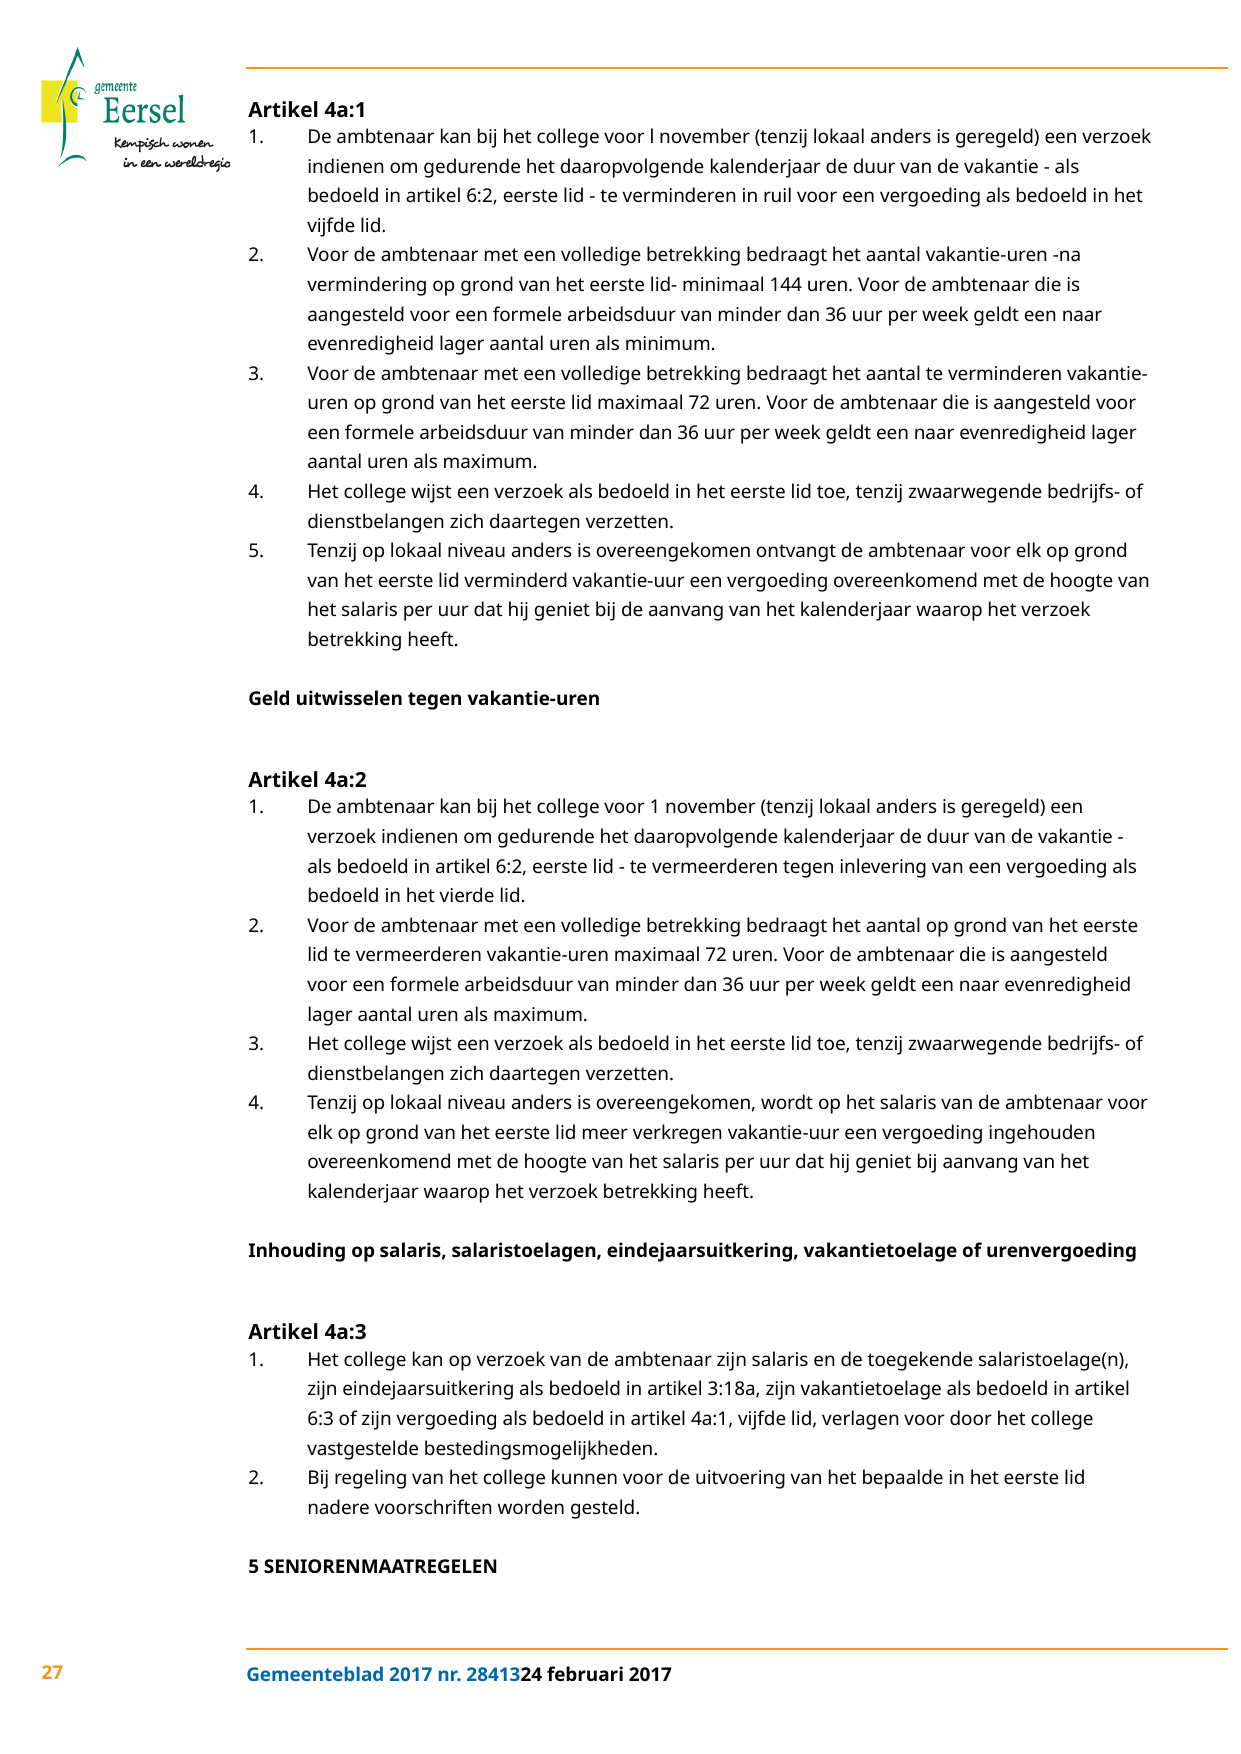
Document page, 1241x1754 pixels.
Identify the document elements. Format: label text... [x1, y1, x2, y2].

list De ambtenaar kan bij het college voor 1 november (tenzij lokaal anders is geregeld) een verzoek indienen om gedurende het daaropvolgende kalenderjaar de duur van de vakantie - als bedoeld in artikel 6:2, eerste lid - te vermeerderen tegen inlevering van een vergoeding als bedoeld in het vierde lid. [248, 794, 1152, 908]
text Geld uitwisselen tegen vakantie-uren [248, 685, 1152, 711]
list Voor de ambtenaar met een volledige betrekking bedraagt het aantal op grond van het eerste lid te vermeerderen vakantie-uren maximaal 72 uren. Voor de ambtenaar die is aangesteld voor een formele arbeidsduur van minder dan 36 uur per week geldt een naar evenredigheid lager aantal uren als maximum. [248, 912, 1152, 1027]
text 5 SENIORENMAATREGELEN [248, 1553, 1152, 1579]
list Bij regeling van het college kunnen voor de uitvoering van het bepaalde in het eerste lid nadere voorschriften worden gesteld. [248, 1464, 1152, 1519]
text Artikel 4a:2 [248, 765, 1152, 794]
list Tenzij op lokaal niveau anders is overeengekomen ontvangt de ambtenaar voor elk op grond van het eerste lid verminderd vakantie-uur een vergoeding overeenkomend met de hoogte van het salaris per uur dat hij geniet bij de aanvang van het kalenderjaar waarop het verzoek betrekking heeft. [248, 537, 1152, 652]
list Het college wijst een verzoek als bedoeld in het eerste lid toe, tenzij zwaarwegende bedrijfs- of dienstbelangen zich daartegen verzetten. [248, 478, 1152, 533]
list De ambtenaar kan bij het college voor l november (tenzij lokaal anders is geregeld) een verzoek indienen om gedurende het daaropvolgende kalenderjaar de duur van de vakantie - als bedoeld in artikel 6:2, eerste lid - te verminderen in ruil voor een vergoeding als bedoeld in het vijfde lid. [248, 123, 1152, 238]
list Het college wijst een verzoek als bedoeld in het eerste lid toe, tenzij zwaarwegende bedrijfs- of dienstbelangen zich daartegen verzetten. [248, 1030, 1152, 1086]
picture [41, 47, 231, 172]
list Het college kan op verzoek van de ambtenaar zijn salaris en de toegekende salaristoelage(n), zijn eindejaarsuitkering als bedoeld in artikel 3:18a, zijn vakantietoelage als bedoeld in artikel 6:3 of zijn vergoeding als bedoeld in artikel 4a:1, vijfde lid, verlagen voor door het college vastgestelde bestedingsmogelijkheden. [248, 1346, 1152, 1460]
text Artikel 4a:1 [248, 95, 1152, 123]
list Voor de ambtenaar met een volledige betrekking bedraagt het aantal te verminderen vakantie-uren op grond van het eerste lid maximaal 72 uren. Voor de ambtenaar die is aangesteld voor een formele arbeidsduur van minder dan 36 uur per week geldt een naar evenredigheid lager aantal uren als maximum. [248, 360, 1152, 474]
list Tenzij op lokaal niveau anders is overeengekomen, wordt op het salaris van de ambtenaar voor elk op grond van het eerste lid meer verkregen vakantie-uur een vergoeding ingehouden overeenkomend met de hoogte van het salaris per uur dat hij geniet bij aanvang van het kalenderjaar waarop het verzoek betrekking heeft. [248, 1089, 1152, 1204]
text Artikel 4a:3 [248, 1317, 1152, 1346]
list Voor de ambtenaar met een volledige betrekking bedraagt het aantal vakantie-uren -na vermindering op grond van het eerste lid- minimaal 144 uren. Voor de ambtenaar die is aangesteld voor een formele arbeidsduur van minder dan 36 uur per week geldt een naar evenredigheid lager aantal uren als minimum. [248, 242, 1152, 356]
text Inhouding op salaris, salaristoelagen, eindejaarsuitkering, vakantietoelage of urenvergoeding [248, 1237, 1152, 1263]
